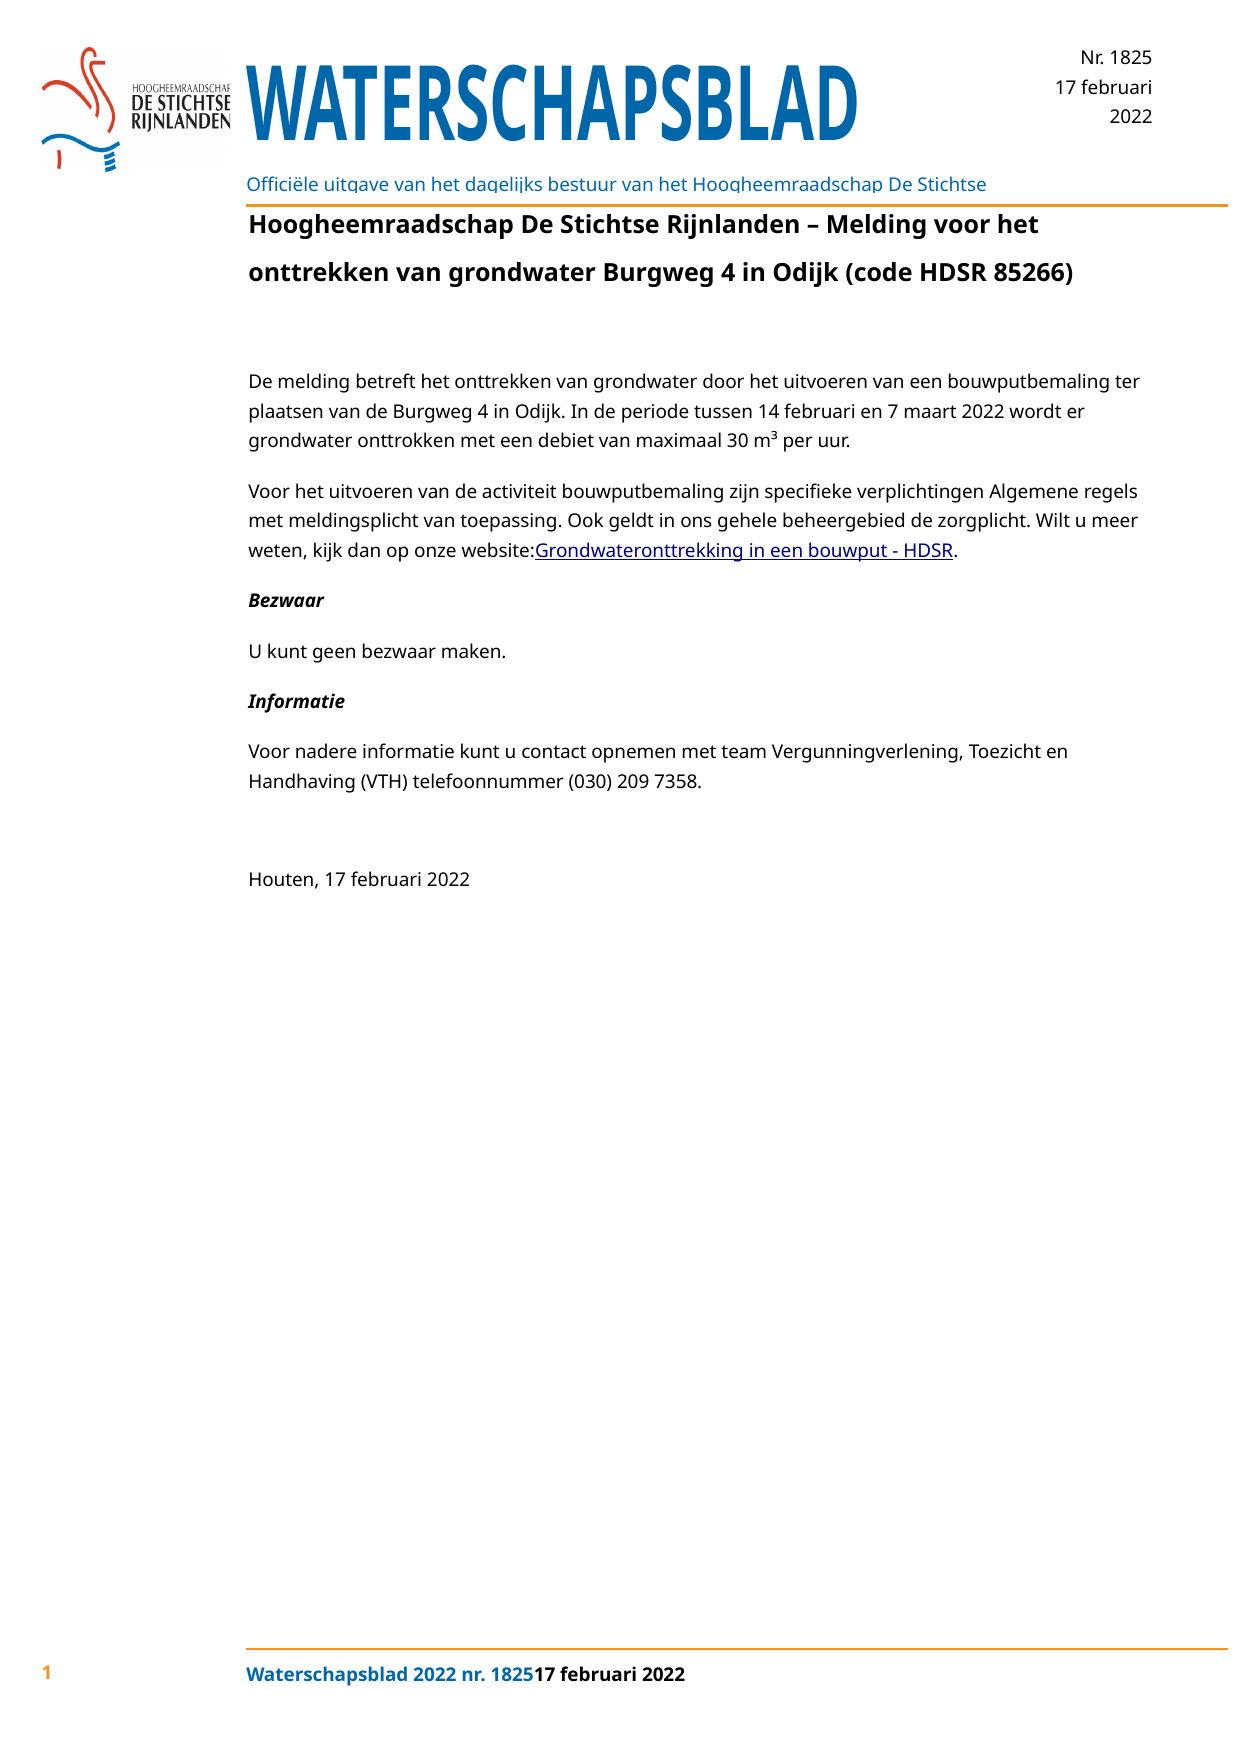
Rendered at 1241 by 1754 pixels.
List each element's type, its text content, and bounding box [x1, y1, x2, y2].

text Hoogheemraadschap De Stichtse Rijnlanden – Melding voor het onttrekken van grondwater Burgweg 4 in Odijk (code HDSR 85266) [248, 207, 1152, 288]
text De melding betreft het onttrekken van grondwater door het uitvoeren van een bouwputbemaling ter plaatsen van de Burgweg 4 in Odijk. In de periode tussen 14 februari en 7 maart 2022 wordt er grondwater onttrokken met een debiet van maximaal 30 m³ per uur. [248, 368, 1152, 453]
text Voor het uitvoeren van de activiteit bouwputbemaling zijn specifieke verplichtingen Algemene regels met meldingsplicht van toepassing. Ook geldt in ons gehele beheergebied de zorgplicht. Wilt u meer weten, kijk dan op onze website:Grondwateronttrekking in een bouwput - HDSR. [248, 478, 1152, 563]
text U kunt geen bezwaar maken. [248, 638, 1152, 664]
text Houten, 17 februari 2022 [248, 867, 1152, 892]
text Informatie [248, 688, 1152, 714]
text Bezwaar [248, 587, 1152, 613]
text Voor nadere informatie kunt u contact opnemen met team Vergunningverlening, Toezicht en Handhaving (VTH) telefoonnummer (030) 209 7358. [248, 739, 1152, 794]
picture [41, 47, 231, 172]
